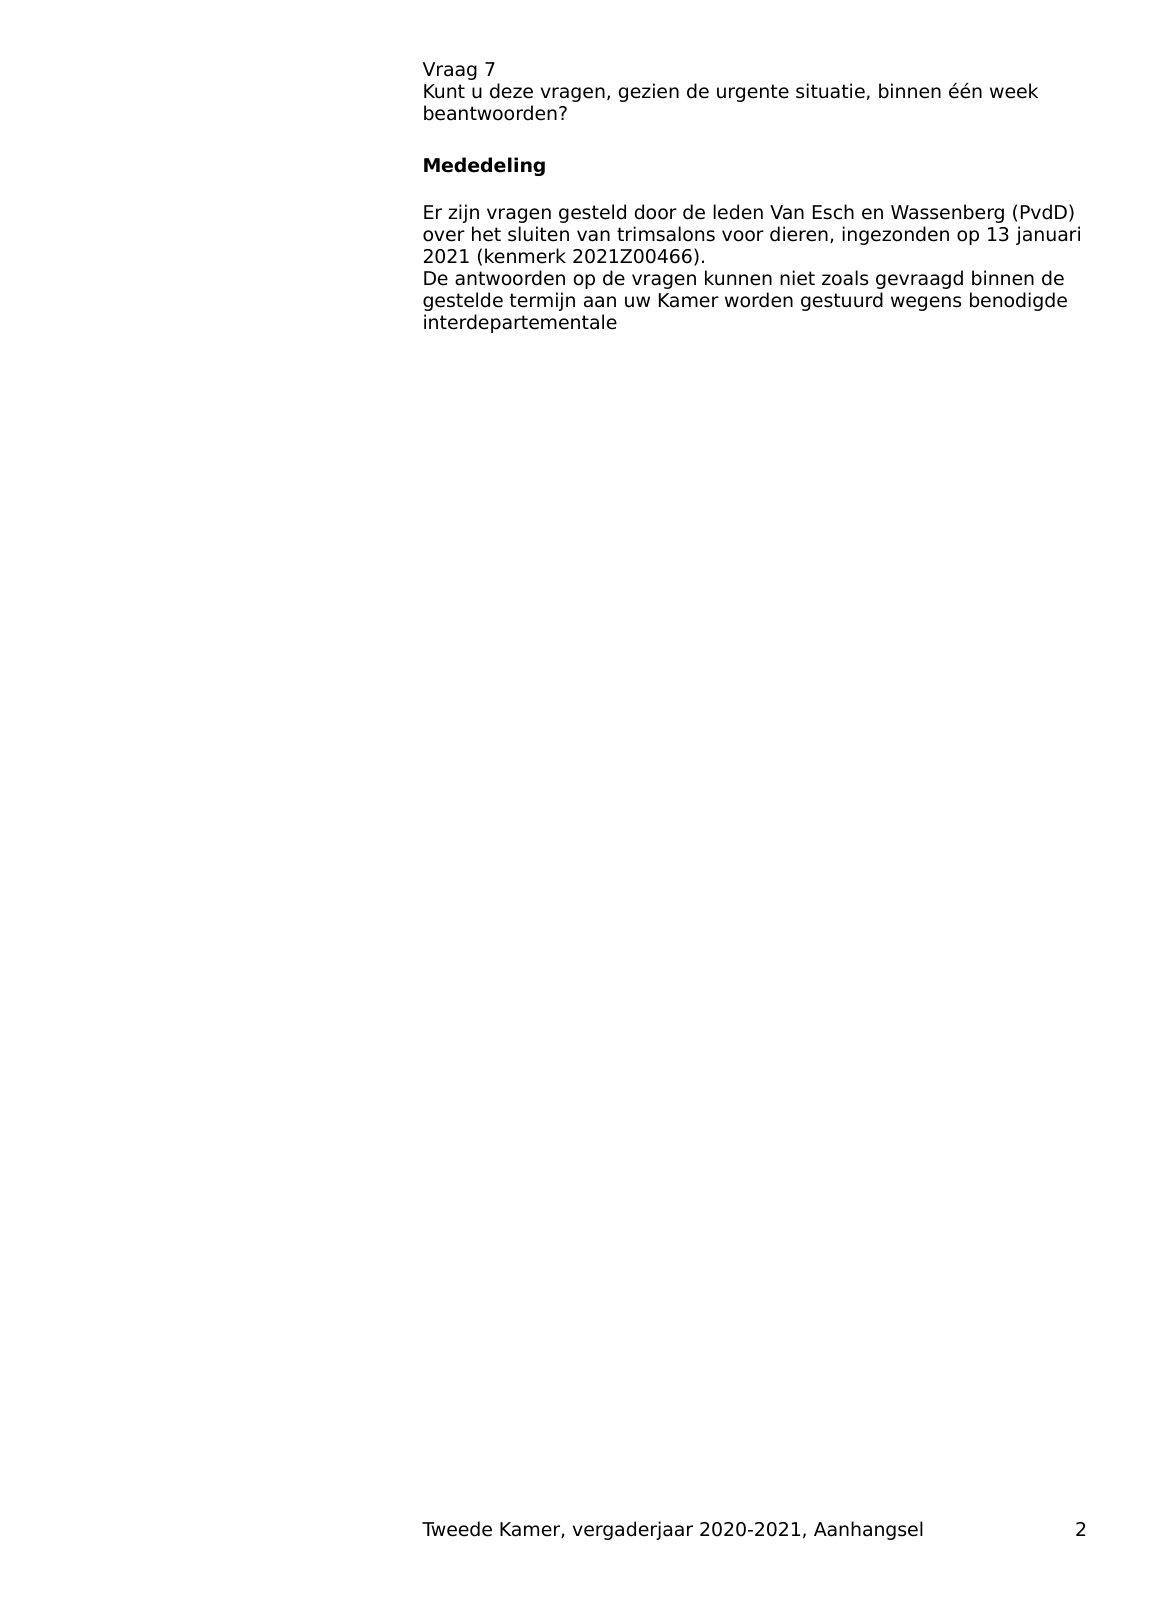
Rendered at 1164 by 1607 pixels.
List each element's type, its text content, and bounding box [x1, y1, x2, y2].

text Vraag 7 [422, 59, 1087, 81]
text Er zijn vragen gesteld door de leden Van Esch en Wassenberg (PvdD) over het sluiten van trimsalons voor dieren, ingezonden op 13 januari 2021 (kenmerk 2021Z00466). [422, 202, 1087, 268]
text De antwoorden op de vragen kunnen niet zoals gevraagd binnen de gestelde termijn aan uw Kamer worden gestuurd wegens benodigde interdepartementale [422, 268, 1087, 334]
text Kunt u deze vragen, gezien de urgente situatie, binnen één week beantwoorden? [422, 81, 1087, 125]
subtitle Mededeling [422, 155, 1087, 177]
